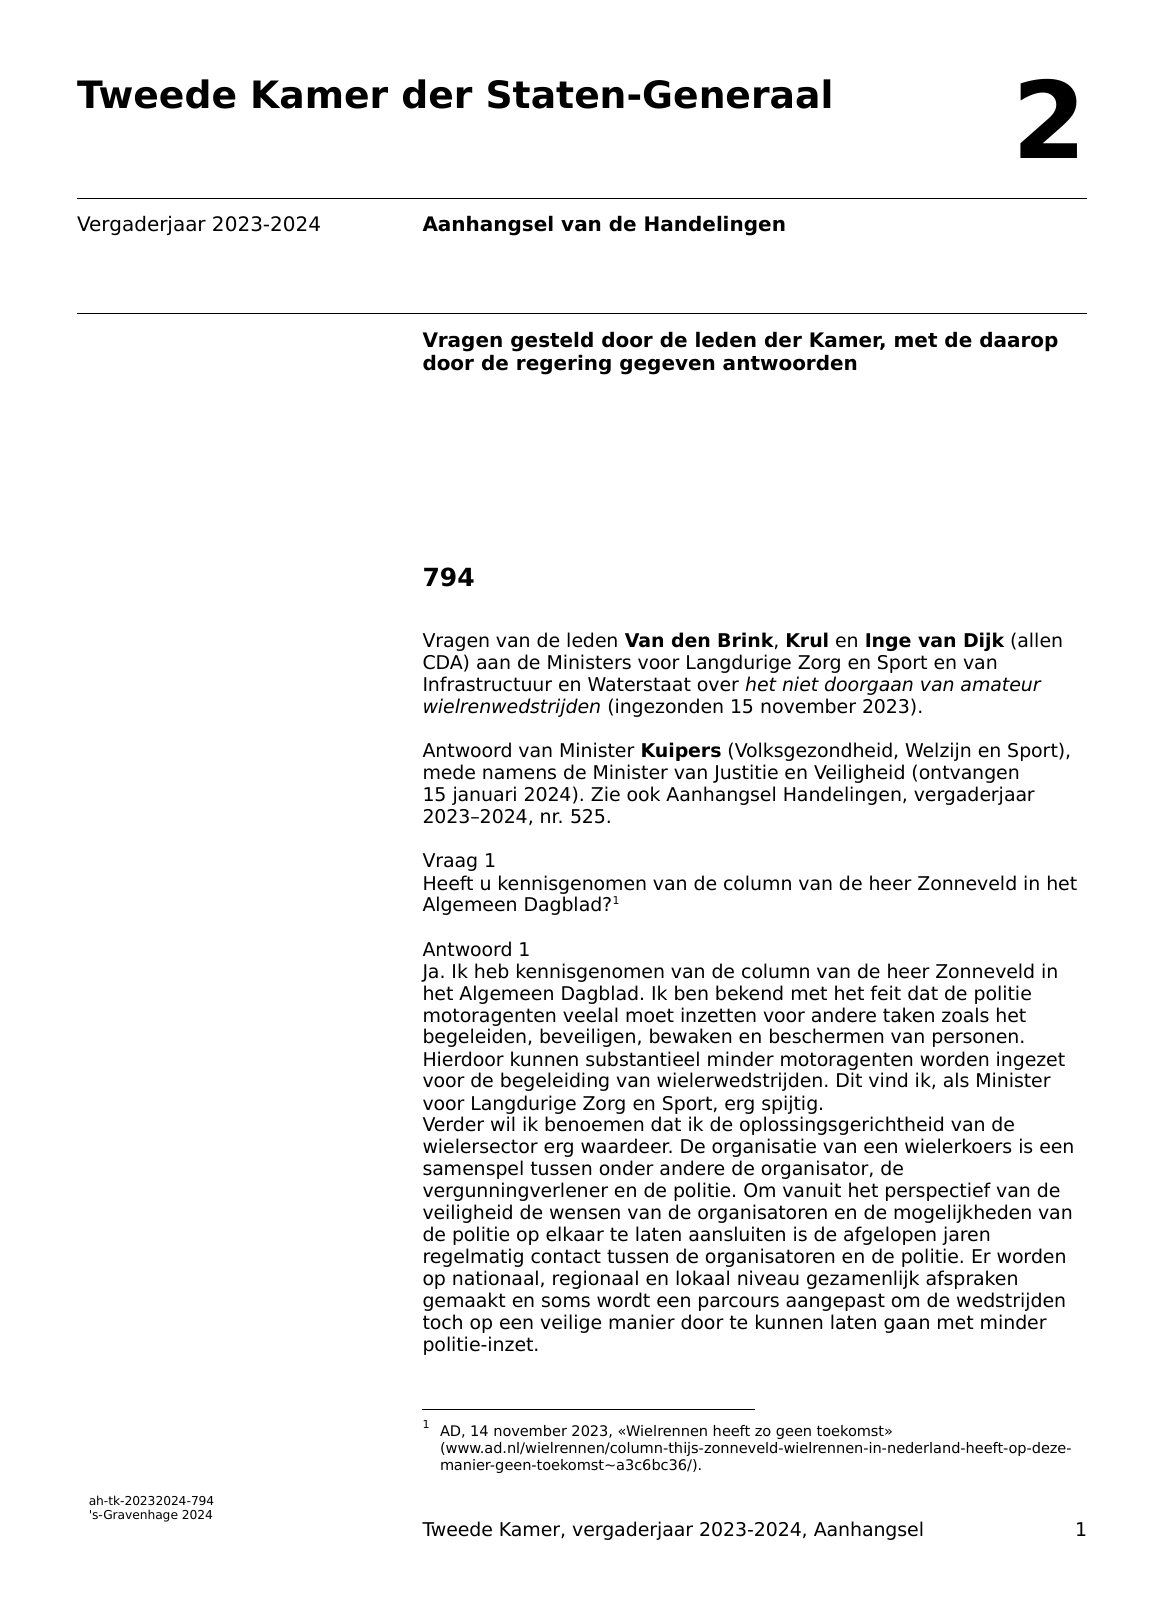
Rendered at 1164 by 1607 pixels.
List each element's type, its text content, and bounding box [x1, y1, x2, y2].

text Vragen van de leden Van den Brink, Krul en Inge van Dijk (allen CDA) aan de Ministers voor Langdurige Zorg en Sport en van Infrastructuur en Waterstaat over het niet doorgaan van amateur wielrenwedstrijden (ingezonden 15 november 2023). [422, 630, 1087, 718]
text AD, 14 november 2023, «Wielrennen heeft zo geen toekomst» (www.ad.nl/wielrennen/column-thijs-zonneveld-wielrennen-in-nederland-heeft-op-deze-manier-geen-toekomst~a3c6bc36/). [422, 1418, 1087, 1474]
table_cell Aanhangsel van de Handelingen [422, 199, 1087, 313]
text Antwoord van Minister Kuipers (Volksgezondheid, Welzijn en Sport), mede namens de Minister van Justitie en Veiligheid (ontvangen 15 januari 2024). Zie ook Aanhangsel Handelingen, vergaderjaar 2023–2024, nr. 525. [422, 740, 1087, 828]
text Heeft u kennisgenomen van de column van de heer Zonneveld in het Algemeen Dagblad? [422, 872, 1087, 916]
table_header Tweede Kamer der Staten-Generaal [77, 59, 886, 198]
text Antwoord 1 [422, 938, 1087, 961]
table_cell [77, 314, 422, 375]
text 794 [422, 563, 1087, 592]
text Ja. Ik heb kennisgenomen van de column van de heer Zonneveld in het Algemeen Dagblad. Ik ben bekend met het feit dat de politie motoragenten veelal moet inzetten voor andere taken zoals het begeleiden, beveiligen, bewaken en beschermen van personen. Hierdoor kunnen substantieel minder motoragenten worden ingezet voor de begeleiding van wielerwedstrijden. Dit vind ik, als Minister voor Langdurige Zorg en Sport, erg spijtig. [422, 961, 1087, 1114]
text 's-Gravenhage 2024 [88, 1508, 323, 1522]
table_header 2 [886, 59, 1087, 198]
table_cell Vergaderjaar 2023-2024 [77, 199, 422, 313]
text ah-tk-20232024-794 [88, 1494, 323, 1508]
text Verder wil ik benoemen dat ik de oplossingsgerichtheid van de wielersector erg waardeer. De organisatie van een wielerkoers is een samenspel tussen onder andere de organisator, de vergunningverlener en de politie. Om vanuit het perspectief van de veiligheid de wensen van de organisatoren en de mogelijkheden van de politie op elkaar te laten aansluiten is de afgelopen jaren regelmatig contact tussen de organisatoren en de politie. Er worden op nationaal, regionaal en lokaal niveau gezamenlijk afspraken gemaakt en soms wordt een parcours aangepast om de wedstrijden toch op een veilige manier door te kunnen laten gaan met minder politie-inzet. [422, 1114, 1087, 1356]
table_cell Vragen gesteld door de leden der Kamer, met de daarop door de regering gegeven antwoorden [422, 314, 1087, 375]
text Vraag 1 [422, 850, 1087, 872]
